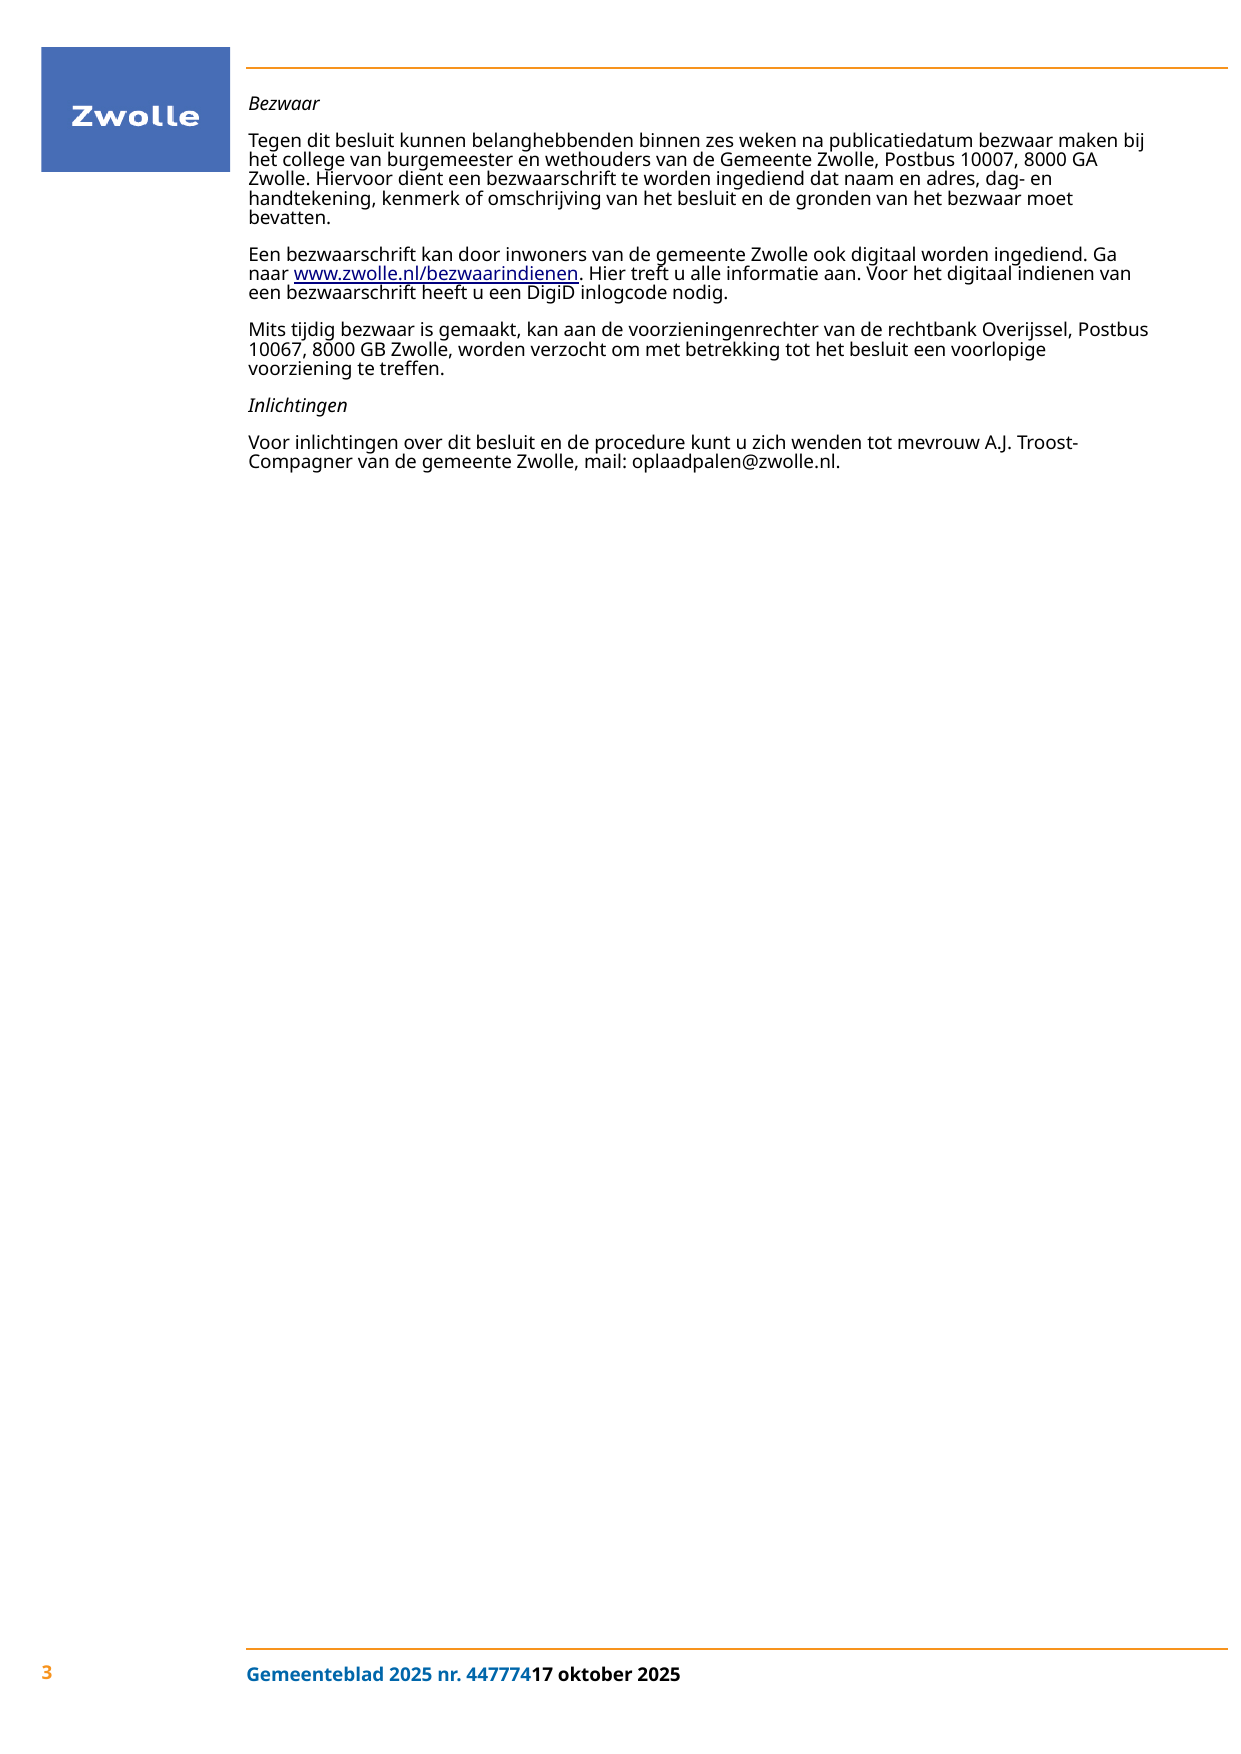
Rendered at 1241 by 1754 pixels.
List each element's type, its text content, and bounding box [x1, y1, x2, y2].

text Voor inlichtingen over dit besluit en de procedure kunt u zich wenden tot mevrouw A.J. Troost-Compagner van de gemeente Zwolle, mail: oplaadpalen@zwolle.nl. [248, 434, 1152, 472]
text Mits tijdig bezwaar is gemaakt, kan aan de voorzieningenrechter van de rechtbank Overijssel, Postbus 10067, 8000 GB Zwolle, worden verzocht om met betrekking tot het besluit een voorlopige voorziening te treffen. [248, 321, 1152, 379]
text Tegen dit besluit kunnen belanghebbenden binnen zes weken na publicatiedatum bezwaar maken bij het college van burgemeester en wethouders van de Gemeente Zwolle, Postbus 10007, 8000 GA Zwolle. Hiervoor dient een bezwaarschrift te worden ingediend dat naam en adres, dag- en handtekening, kenmerk of omschrijving van het besluit en de gronden van het bezwaar moet bevatten. [248, 132, 1152, 228]
text Inlichtingen [248, 397, 1152, 416]
text Bezwaar [248, 95, 1152, 114]
text Een bezwaarschrift kan door inwoners van de gemeente Zwolle ook digitaal worden ingediend. Ga naar www.zwolle.nl/bezwaarindienen. Hier treft u alle informatie aan. Voor het digitaal indienen van een bezwaarschrift heeft u een DigiD inlogcode nodig. [248, 246, 1152, 304]
picture [41, 47, 231, 172]
